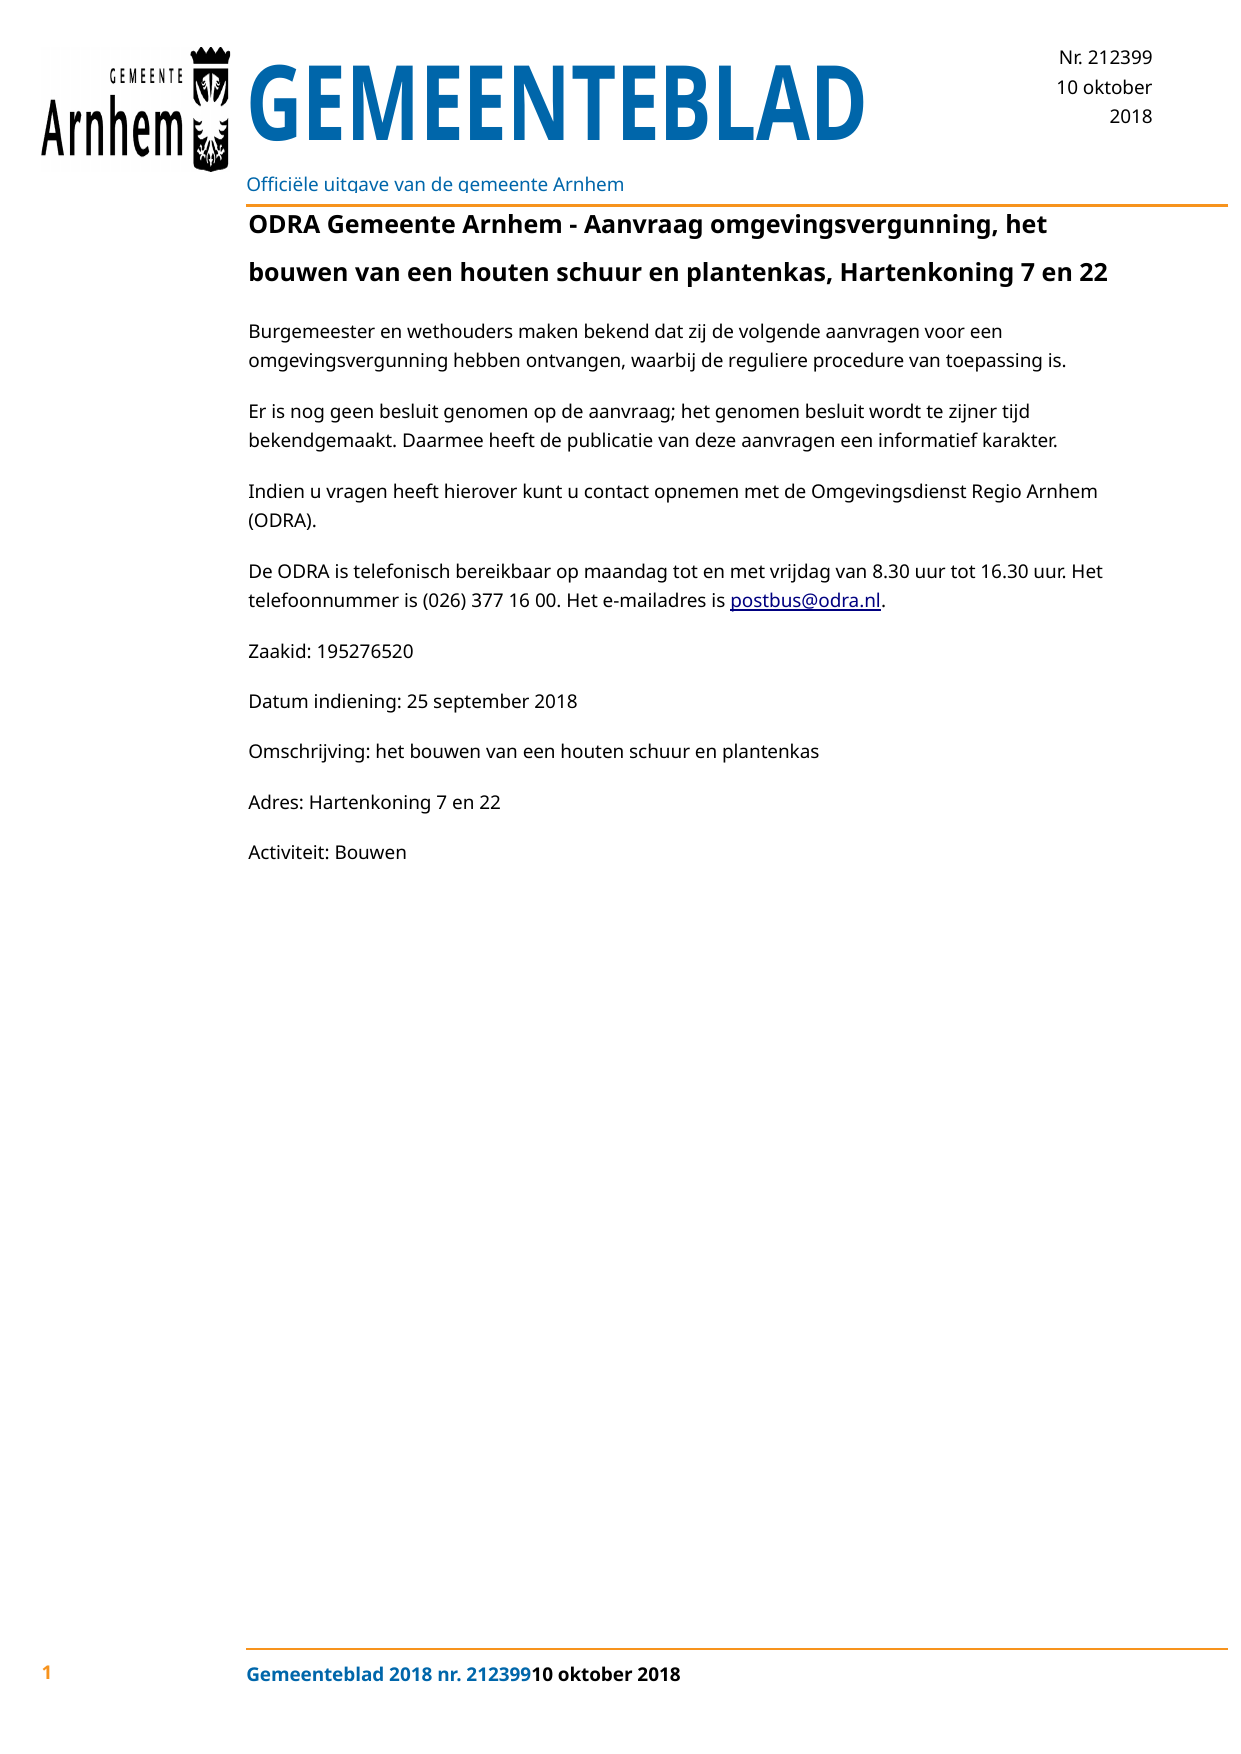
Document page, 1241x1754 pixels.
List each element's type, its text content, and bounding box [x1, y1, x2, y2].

text Activiteit: Bouwen [248, 839, 1152, 865]
text Omschrijving: het bouwen van een houten schuur en plantenkas [248, 739, 1152, 764]
text Indien u vragen heeft hierover kunt u contact opnemen met de Omgevingsdienst Regio Arnhem (ODRA). [248, 478, 1152, 533]
text Zaakid: 195276520 [248, 638, 1152, 664]
picture [41, 47, 231, 172]
text ODRA Gemeente Arnhem - Aanvraag omgevingsvergunning, het bouwen van een houten schuur en plantenkas, Hartenkoning 7 en 22 [248, 207, 1152, 288]
text De ODRA is telefonisch bereikbaar op maandag tot en met vrijdag van 8.30 uur tot 16.30 uur. Het telefoonnummer is (026) 377 16 00. Het e-mailadres is postbus@odra.nl. [248, 558, 1152, 613]
text Er is nog geen besluit genomen op de aanvraag; het genomen besluit wordt te zijner tijd bekendgemaakt. Daarmee heeft de publicatie van deze aanvragen een informatief karakter. [248, 398, 1152, 453]
text Burgemeester en wethouders maken bekend dat zij de volgende aanvragen voor een omgevingsvergunning hebben ontvangen, waarbij de reguliere procedure van toepassing is. [248, 318, 1152, 373]
text Adres: Hartenkoning 7 en 22 [248, 789, 1152, 815]
text Datum indiening: 25 september 2018 [248, 688, 1152, 714]
